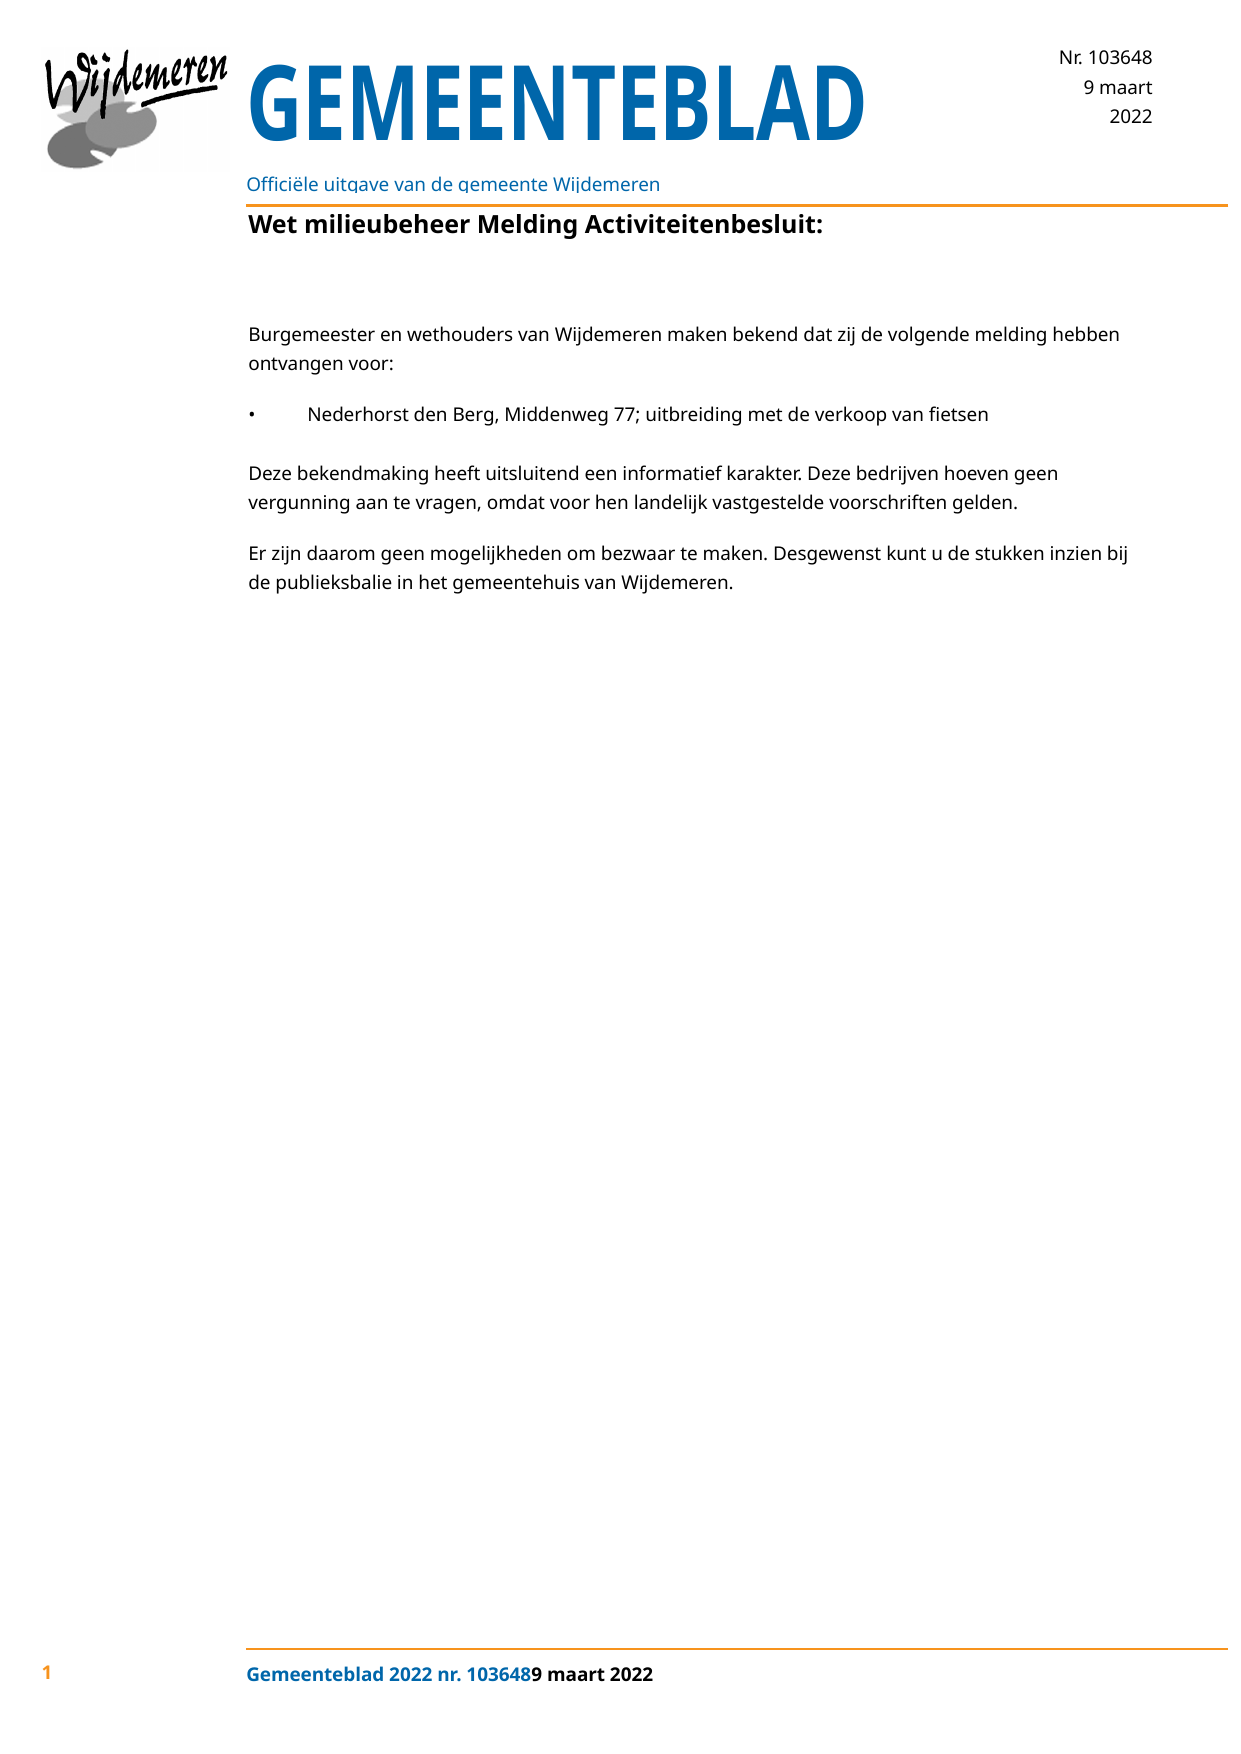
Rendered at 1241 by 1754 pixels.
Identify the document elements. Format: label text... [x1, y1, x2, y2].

text Burgemeester en wethouders van Wijdemeren maken bekend dat zij de volgende melding hebben ontvangen voor: [248, 321, 1152, 376]
list Nederhorst den Berg, Middenweg 77; uitbreiding met de verkoop van fietsen [248, 401, 1152, 426]
text Er zijn daarom geen mogelijkheden om bezwaar te maken. Desgewenst kunt u de stukken inzien bij de publieksbalie in het gemeentehuis van Wijdemeren. [248, 540, 1152, 595]
text Wet milieubeheer Melding Activiteitenbesluit: [248, 207, 1152, 241]
text Deze bekendmaking heeft uitsluitend een informatief karakter. Deze bedrijven hoeven geen vergunning aan te vragen, omdat voor hen landelijk vastgestelde voorschriften gelden. [248, 460, 1152, 515]
picture [41, 47, 231, 172]
